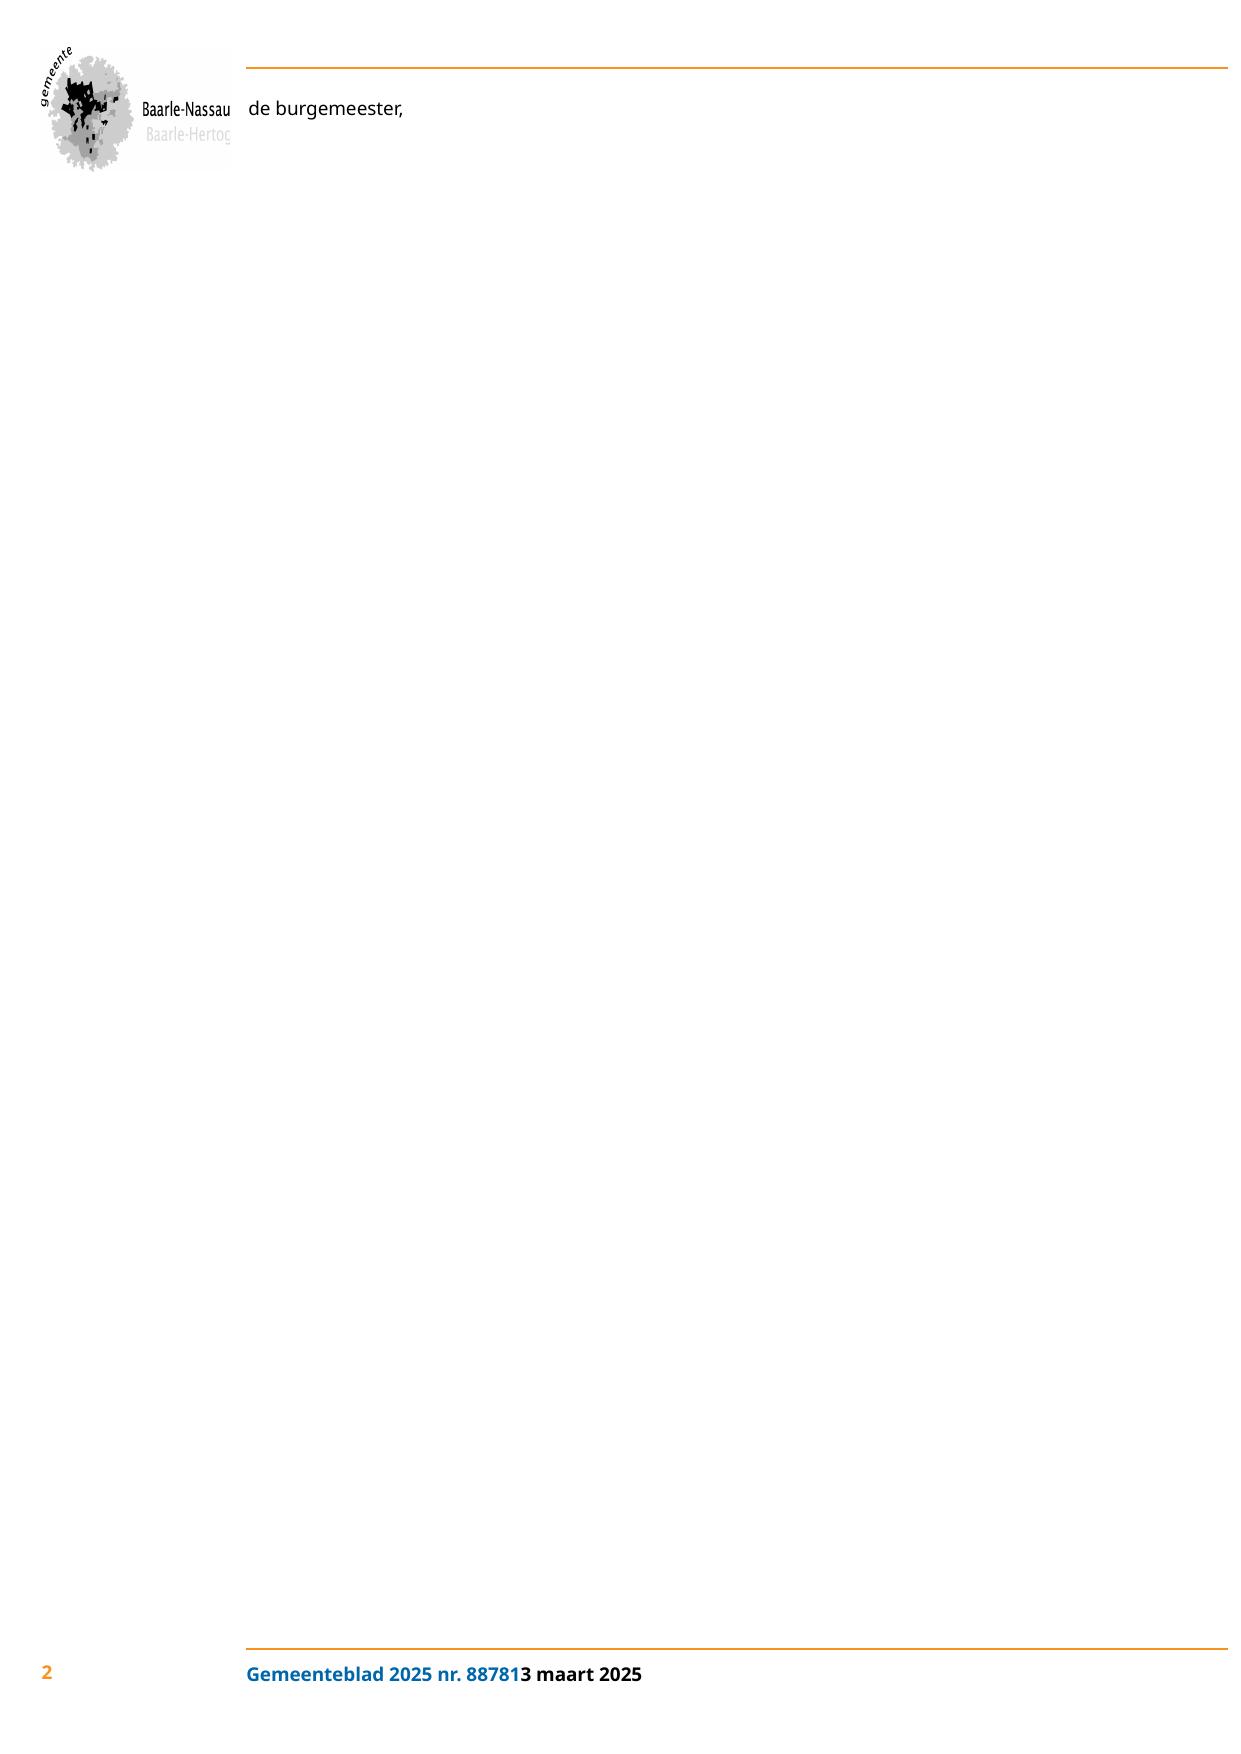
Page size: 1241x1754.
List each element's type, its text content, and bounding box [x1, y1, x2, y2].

picture [41, 47, 231, 172]
text de burgemeester, [248, 95, 1152, 121]
